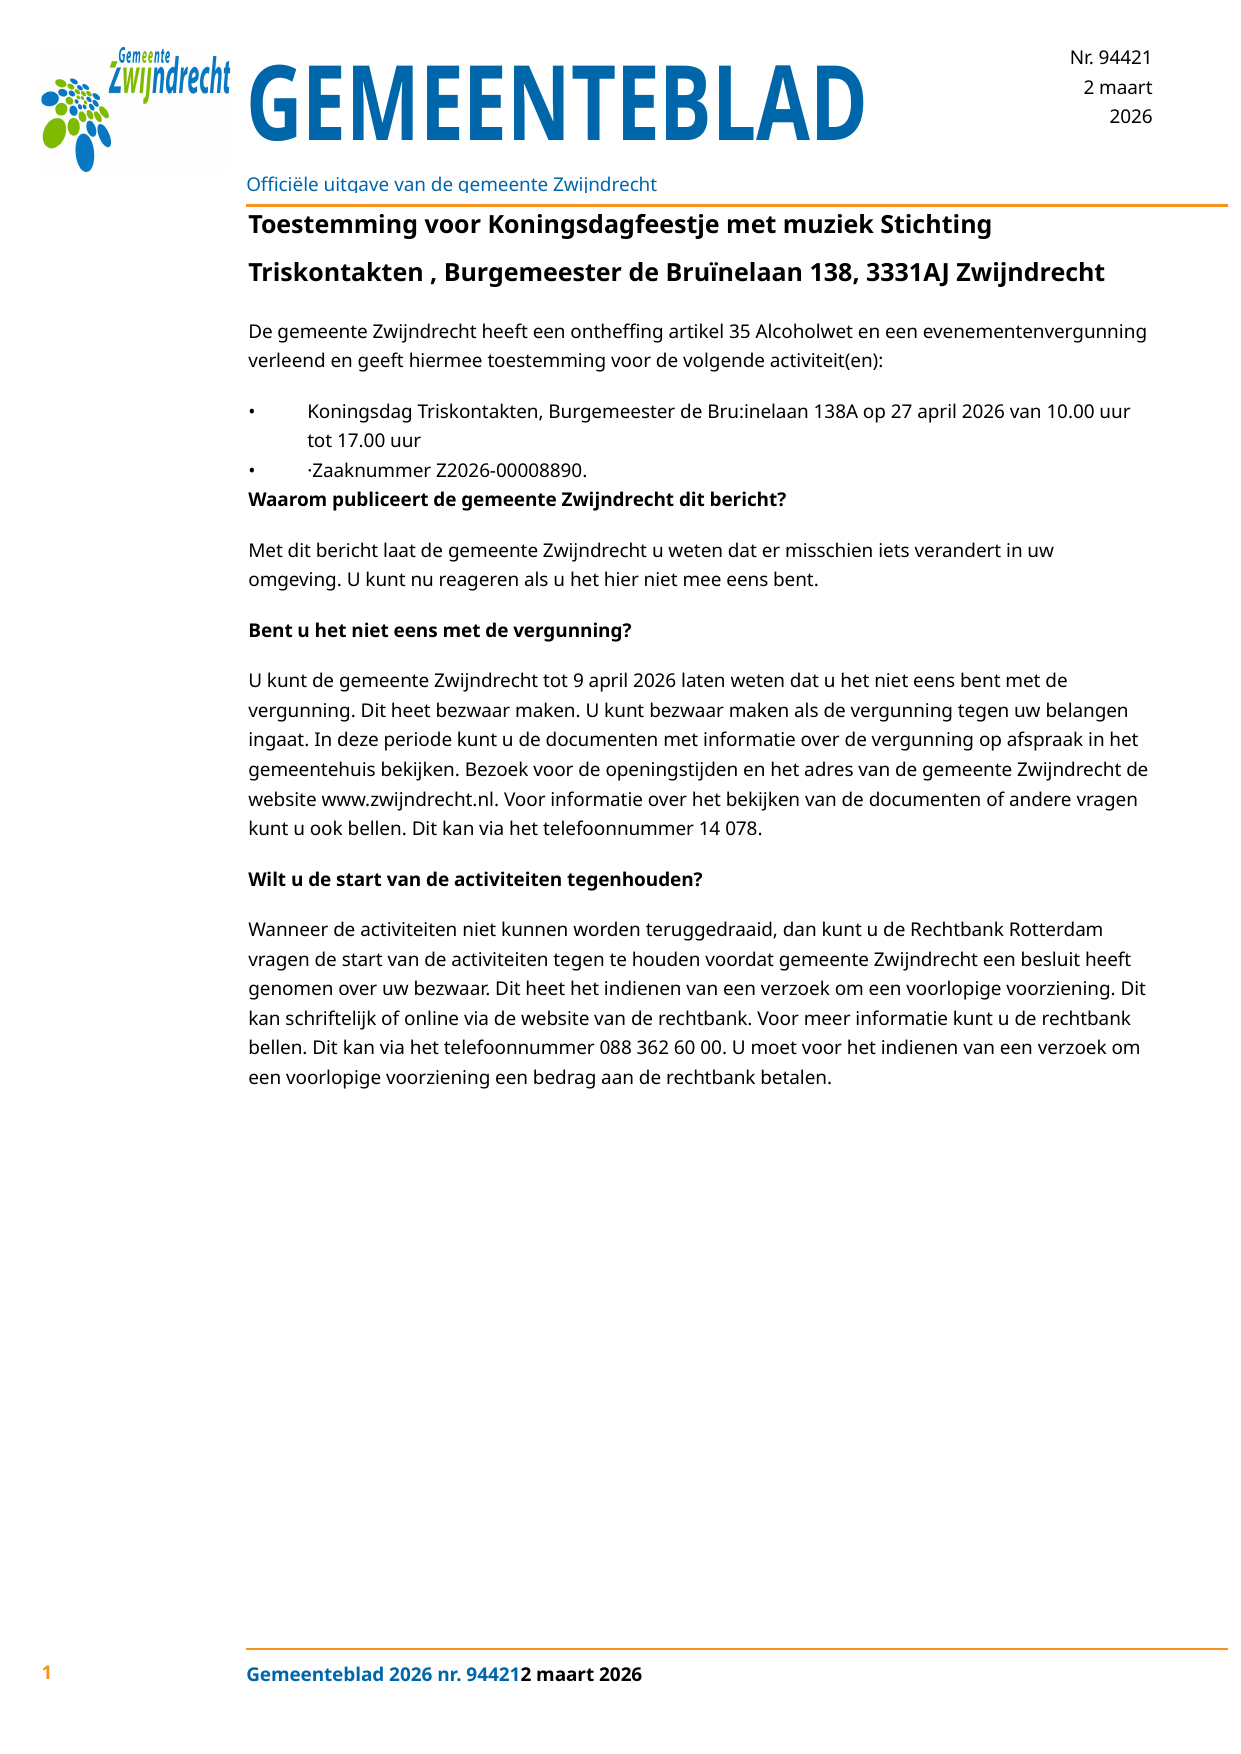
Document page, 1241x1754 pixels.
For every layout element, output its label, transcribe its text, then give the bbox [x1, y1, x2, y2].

text Bent u het niet eens met de vergunning? [248, 617, 1152, 643]
text Toestemming voor Koningsdagfeestje met muziek Stichting Triskontakten , Burgemeester de Bruïnelaan 138, 3331AJ Zwijndrecht [248, 207, 1152, 288]
picture [41, 47, 231, 172]
text U kunt de gemeente Zwijndrecht tot 9 april 2026 laten weten dat u het niet eens bent met de vergunning. Dit heet bezwaar maken. U kunt bezwaar maken als de vergunning tegen uw belangen ingaat. In deze periode kunt u de documenten met informatie over de vergunning op afspraak in het gemeentehuis bekijken. Bezoek voor de openingstijden en het adres van de gemeente Zwijndrecht de website www.zwijndrecht.nl. Voor informatie over het bekijken van de documenten of andere vragen kunt u ook bellen. Dit kan via het telefoonnummer 14 078. [248, 667, 1152, 841]
text De gemeente Zwijndrecht heeft een ontheffing artikel 35 Alcoholwet en een evenementenvergunning verleend en geeft hiermee toestemming voor de volgende activiteit(en): [248, 318, 1152, 373]
text Met dit bericht laat de gemeente Zwijndrecht u weten dat er misschien iets verandert in uw omgeving. U kunt nu reageren als u het hier niet mee eens bent. [248, 537, 1152, 592]
list ·Zaaknummer Z2026-00008890. [248, 457, 1152, 483]
text Wanneer de activiteiten niet kunnen worden teruggedraaid, dan kunt u de Rechtbank Rotterdam vragen de start van de activiteiten tegen te houden voordat gemeente Zwijndrecht een besluit heeft genomen over uw bezwaar. Dit heet het indienen van een verzoek om een voorlopige voorziening. Dit kan schriftelijk of online via de website van de rechtbank. Voor meer informatie kunt u de rechtbank bellen. Dit kan via het telefoonnummer 088 362 60 00. U moet voor het indienen van een verzoek om een voorlopige voorziening een bedrag aan de rechtbank betalen. [248, 916, 1152, 1090]
text Wilt u de start van de activiteiten tegenhouden? [248, 866, 1152, 892]
text Waarom publiceert de gemeente Zwijndrecht dit bericht? [248, 487, 1152, 512]
list Koningsdag Triskontakten, Burgemeester de Bru:inelaan 138A op 27 april 2026 van 10.00 uur tot 17.00 uur [248, 398, 1152, 453]
